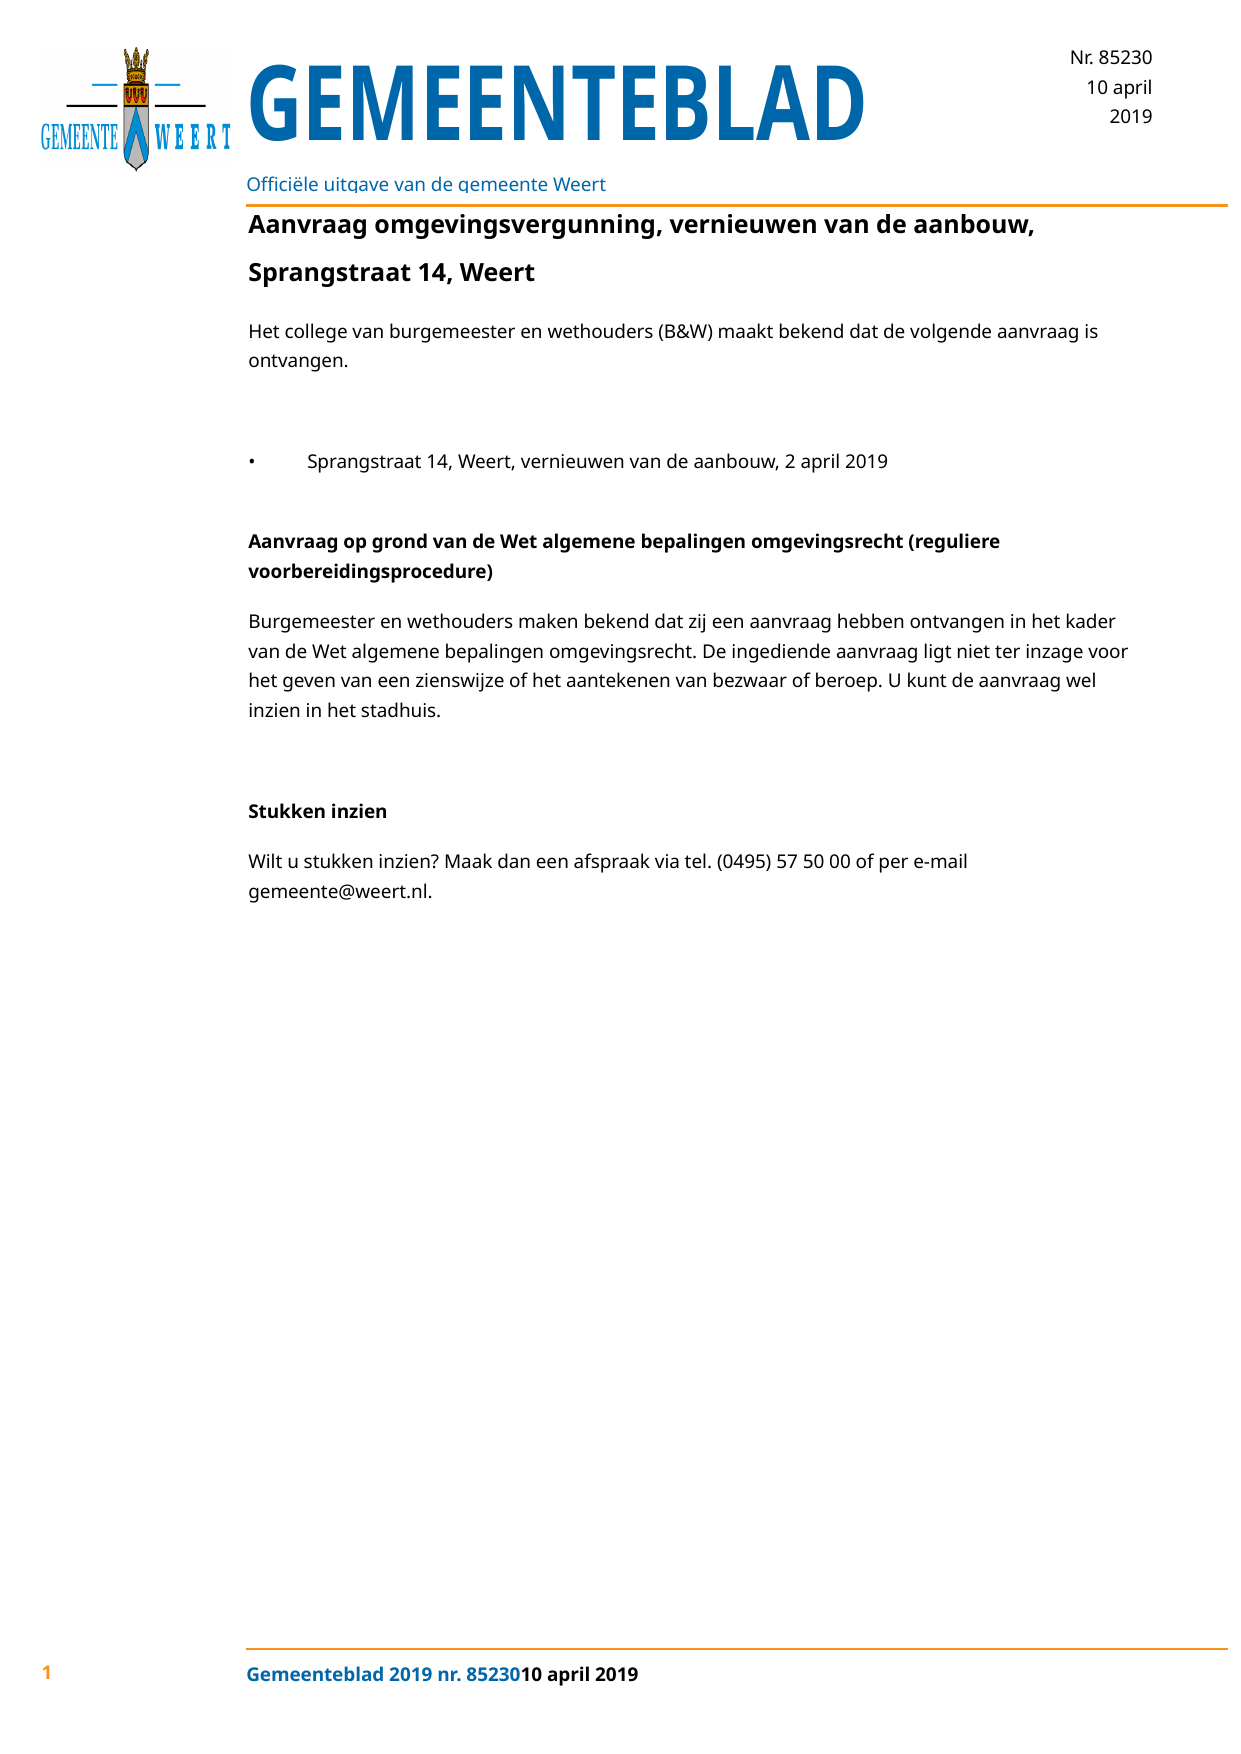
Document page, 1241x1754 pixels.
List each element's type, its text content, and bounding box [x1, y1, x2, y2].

list Sprangstraat 14, Weert, vernieuwen van de aanbouw, 2 april 2019 [248, 448, 1152, 474]
text Burgemeester en wethouders maken bekend dat zij een aanvraag hebben ontvangen in het kader van de Wet algemene bepalingen omgevingsrecht. De ingediende aanvraag ligt niet ter inzage voor het geven van een zienswijze of het aantekenen van bezwaar of beroep. U kunt de aanvraag wel inzien in het stadhuis. [248, 608, 1152, 723]
text Aanvraag omgevingsvergunning, vernieuwen van de aanbouw, Sprangstraat 14, Weert [248, 207, 1152, 288]
text Stukken inzien [248, 798, 1152, 824]
text Het college van burgemeester en wethouders (B&W) maakt bekend dat de volgende aanvraag is ontvangen. [248, 318, 1152, 373]
text Aanvraag op grond van de Wet algemene bepalingen omgevingsrecht (reguliere voorbereidingsprocedure) [248, 528, 1152, 584]
picture [41, 47, 231, 172]
text Wilt u stukken inzien? Maak dan een afspraak via tel. (0495) 57 50 00 of per e-mail gemeente@weert.nl. [248, 848, 1152, 904]
